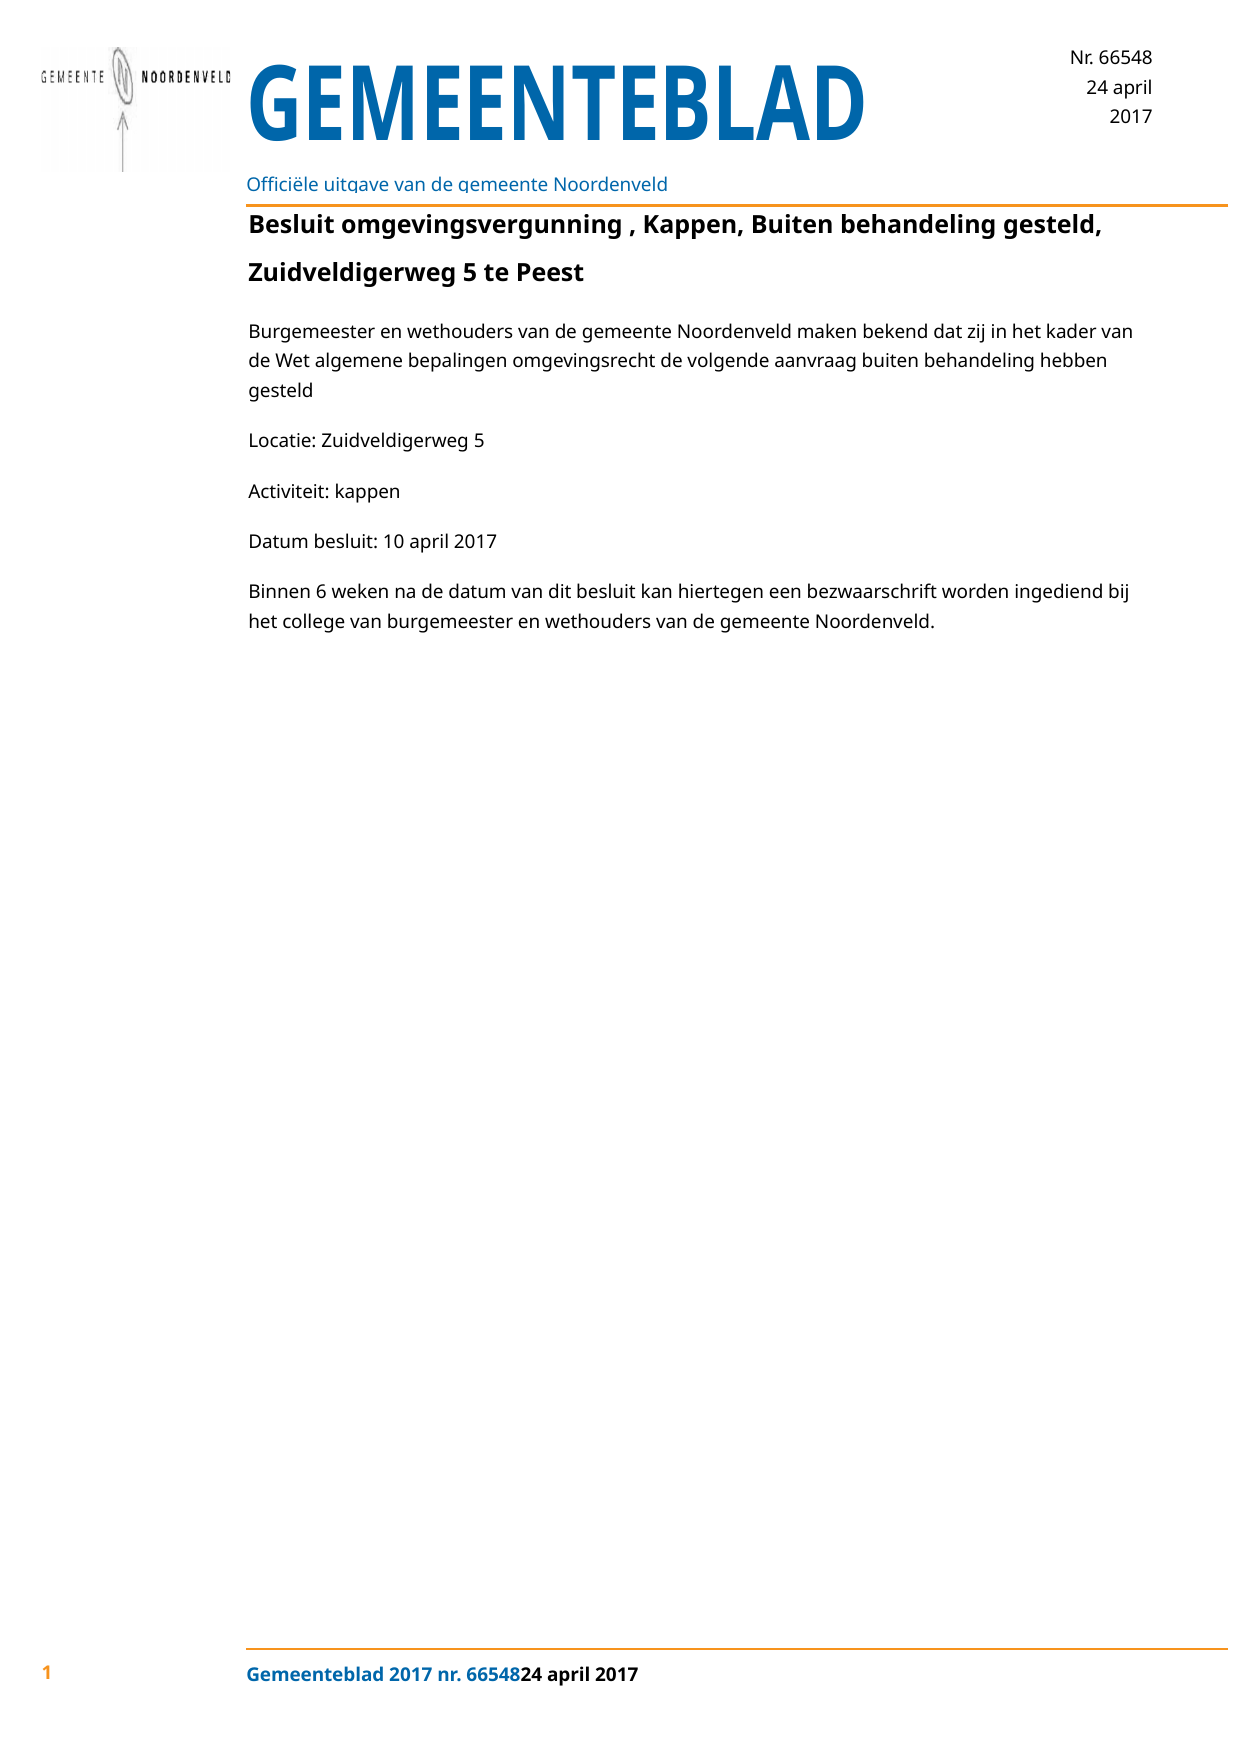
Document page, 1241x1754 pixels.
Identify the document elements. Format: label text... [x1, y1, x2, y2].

text Datum besluit: 10 april 2017 [248, 528, 1152, 554]
text Locatie: Zuidveldigerweg 5 [248, 427, 1152, 453]
text Activiteit: kappen [248, 478, 1152, 504]
text Burgemeester en wethouders van de gemeente Noordenveld maken bekend dat zij in het kader van de Wet algemene bepalingen omgevingsrecht de volgende aanvraag buiten behandeling hebben gesteld [248, 318, 1152, 403]
text Binnen 6 weken na de datum van dit besluit kan hiertegen een bezwaarschrift worden ingediend bij het college van burgemeester en wethouders van de gemeente Noordenveld. [248, 579, 1152, 634]
text Besluit omgevingsvergunning , Kappen, Buiten behandeling gesteld, Zuidveldigerweg 5 te Peest [248, 207, 1152, 288]
picture [41, 47, 231, 172]
